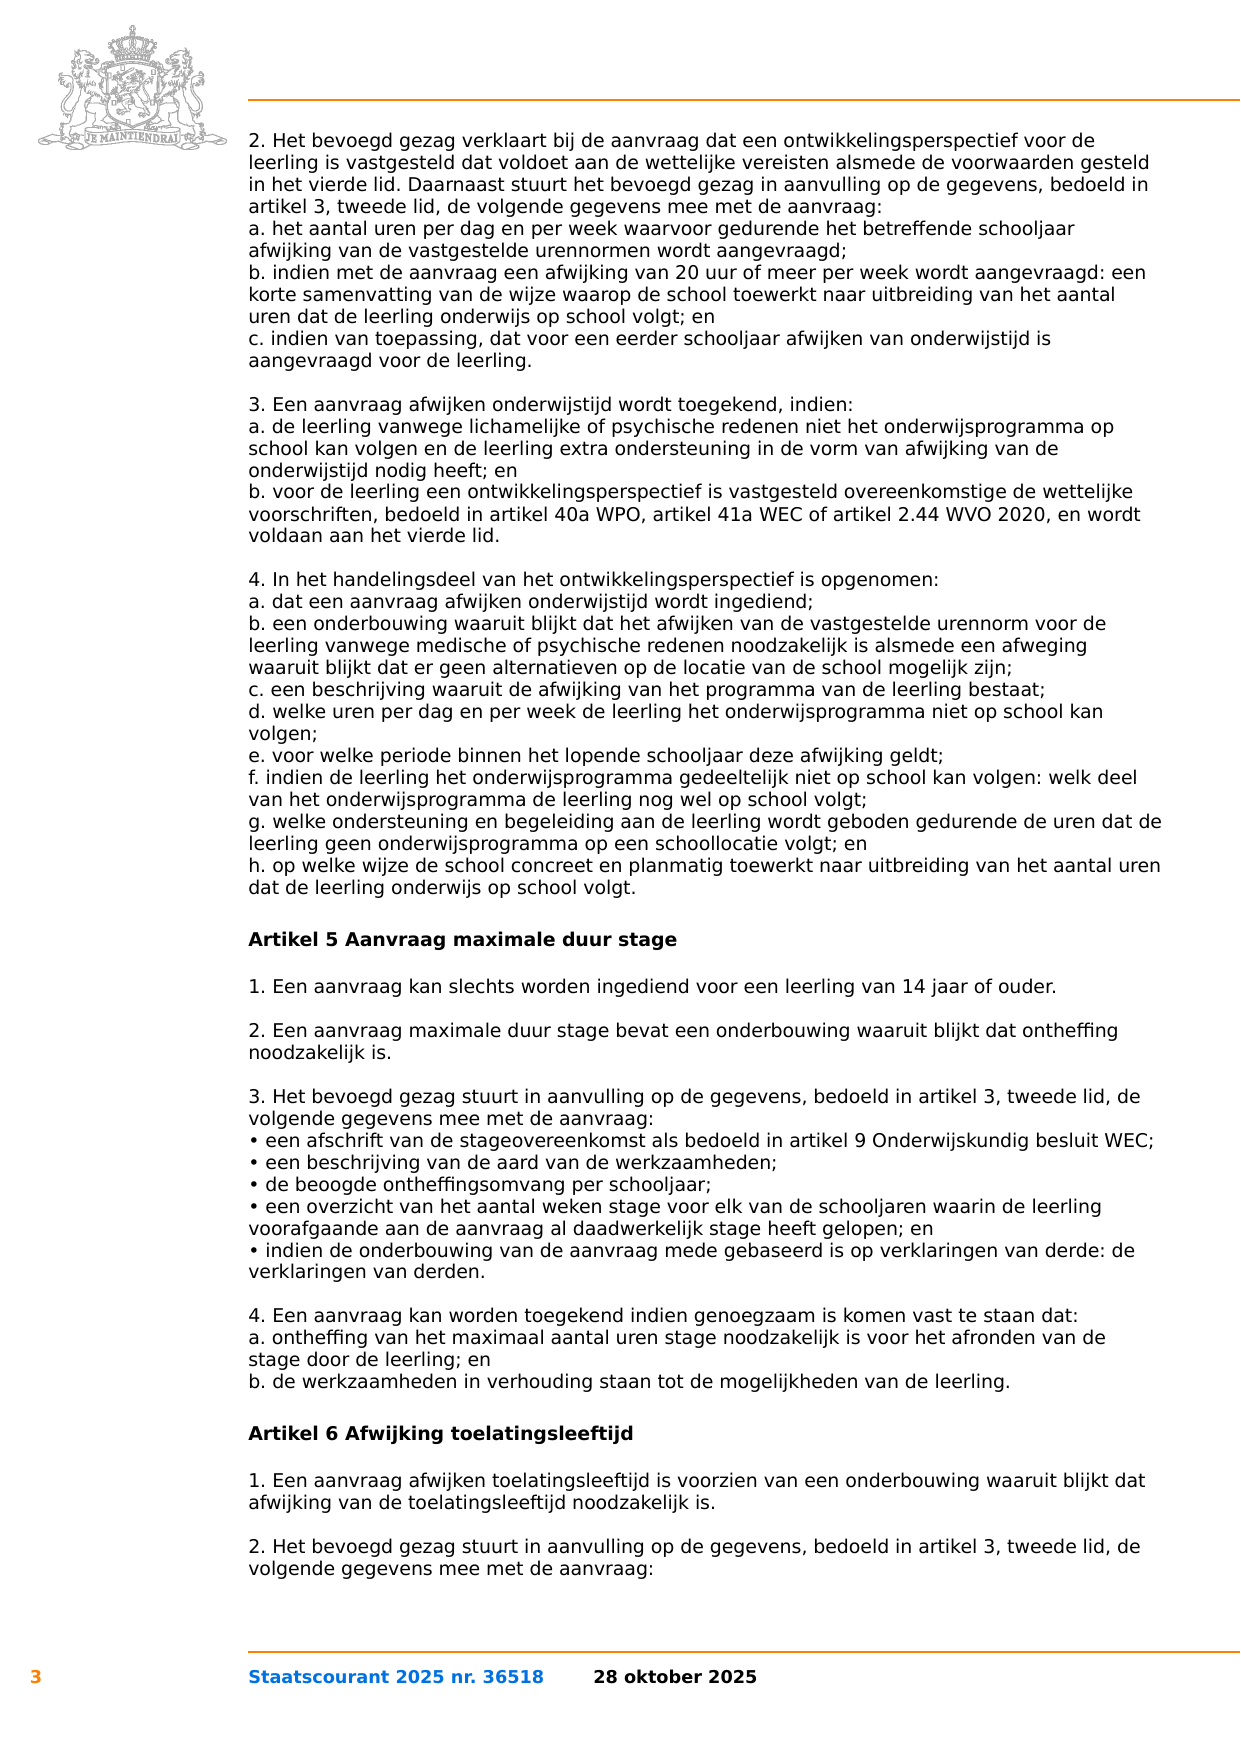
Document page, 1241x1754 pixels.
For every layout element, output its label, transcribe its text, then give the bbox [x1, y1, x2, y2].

text a. dat een aanvraag afwijken onderwijstijd wordt ingediend; [248, 591, 1163, 613]
text h. op welke wijze de school concreet en planmatig toewerkt naar uitbreiding van het aantal uren dat de leerling onderwijs op school volgt. [248, 855, 1163, 899]
text 3. Een aanvraag afwijken onderwijstijd wordt toegekend, indien: [248, 393, 1163, 416]
text • een afschrift van de stageovereenkomst als bedoeld in artikel 9 Onderwijskundig besluit WEC; [248, 1129, 1163, 1152]
text c. een beschrijving waaruit de afwijking van het programma van de leerling bestaat; [248, 679, 1163, 701]
text 2. Het bevoegd gezag verklaart bij de aanvraag dat een ontwikkelingsperspectief voor de leerling is vastgesteld dat voldoet aan de wettelijke vereisten alsmede de voorwaarden gesteld in het vierde lid. Daarnaast stuurt het bevoegd gezag in aanvulling op de gegevens, bedoeld in artikel 3, tweede lid, de volgende gegevens mee met de aanvraag: [248, 130, 1163, 218]
text f. indien de leerling het onderwijsprogramma gedeeltelijk niet op school kan volgen: welk deel van het onderwijsprogramma de leerling nog wel op school volgt; [248, 767, 1163, 811]
text b. een onderbouwing waaruit blijkt dat het afwijken van de vastgestelde urennorm voor de leerling vanwege medische of psychische redenen noodzakelijk is alsmede een afweging waaruit blijkt dat er geen alternatieven op de locatie van de school mogelijk zijn; [248, 613, 1163, 679]
text 4. Een aanvraag kan worden toegekend indien genoegzaam is komen vast te staan dat: [248, 1305, 1163, 1327]
text 1. Een aanvraag afwijken toelatingsleeftijd is voorzien van een onderbouwing waaruit blijkt dat afwijking van de toelatingsleeftijd noodzakelijk is. [248, 1470, 1163, 1514]
subtitle Artikel 6 Afwijking toelatingsleeftijd [248, 1423, 1163, 1445]
text a. ontheffing van het maximaal aantal uren stage noodzakelijk is voor het afronden van de stage door de leerling; en [248, 1327, 1163, 1371]
subtitle Artikel 5 Aanvraag maximale duur stage [248, 929, 1163, 951]
text 4. In het handelingsdeel van het ontwikkelingsperspectief is opgenomen: [248, 569, 1163, 591]
text • de beoogde ontheffingsomvang per schooljaar; [248, 1173, 1163, 1196]
text e. voor welke periode binnen het lopende schooljaar deze afwijking geldt; [248, 745, 1163, 767]
text • een beschrijving van de aard van de werkzaamheden; [248, 1152, 1163, 1173]
text a. het aantal uren per dag en per week waarvoor gedurende het betreffende schooljaar afwijking van de vastgestelde urennormen wordt aangevraagd; [248, 218, 1163, 262]
text 1. Een aanvraag kan slechts worden ingediend voor een leerling van 14 jaar of ouder. [248, 976, 1163, 998]
picture [38, 25, 227, 150]
text 2. Een aanvraag maximale duur stage bevat een onderbouwing waaruit blijkt dat ontheffing noodzakelijk is. [248, 1020, 1163, 1064]
text • een overzicht van het aantal weken stage voor elk van de schooljaren waarin de leerling voorafgaande aan de aanvraag al daadwerkelijk stage heeft gelopen; en [248, 1196, 1163, 1239]
text b. de werkzaamheden in verhouding staan tot de mogelijkheden van de leerling. [248, 1371, 1163, 1393]
text 2. Het bevoegd gezag stuurt in aanvulling op de gegevens, bedoeld in artikel 3, tweede lid, de volgende gegevens mee met de aanvraag: [248, 1536, 1163, 1580]
text g. welke ondersteuning en begeleiding aan de leerling wordt geboden gedurende de uren dat de leerling geen onderwijsprogramma op een schoollocatie volgt; en [248, 811, 1163, 855]
text a. de leerling vanwege lichamelijke of psychische redenen niet het onderwijsprogramma op school kan volgen en de leerling extra ondersteuning in de vorm van afwijking van de onderwijstijd nodig heeft; en [248, 416, 1163, 481]
text b. indien met de aanvraag een afwijking van 20 uur of meer per week wordt aangevraagd: een korte samenvatting van de wijze waarop de school toewerkt naar uitbreiding van het aantal uren dat de leerling onderwijs op school volgt; en [248, 262, 1163, 328]
text d. welke uren per dag en per week de leerling het onderwijsprogramma niet op school kan volgen; [248, 701, 1163, 745]
text • indien de onderbouwing van de aanvraag mede gebaseerd is op verklaringen van derde: de verklaringen van derden. [248, 1239, 1163, 1283]
text 3. Het bevoegd gezag stuurt in aanvulling op de gegevens, bedoeld in artikel 3, tweede lid, de volgende gegevens mee met de aanvraag: [248, 1086, 1163, 1129]
text b. voor de leerling een ontwikkelingsperspectief is vastgesteld overeenkomstige de wettelijke voorschriften, bedoeld in artikel 40a WPO, artikel 41a WEC of artikel 2.44 WVO 2020, en wordt voldaan aan het vierde lid. [248, 481, 1163, 547]
text c. indien van toepassing, dat voor een eerder schooljaar afwijken van onderwijstijd is aangevraagd voor de leerling. [248, 328, 1163, 372]
